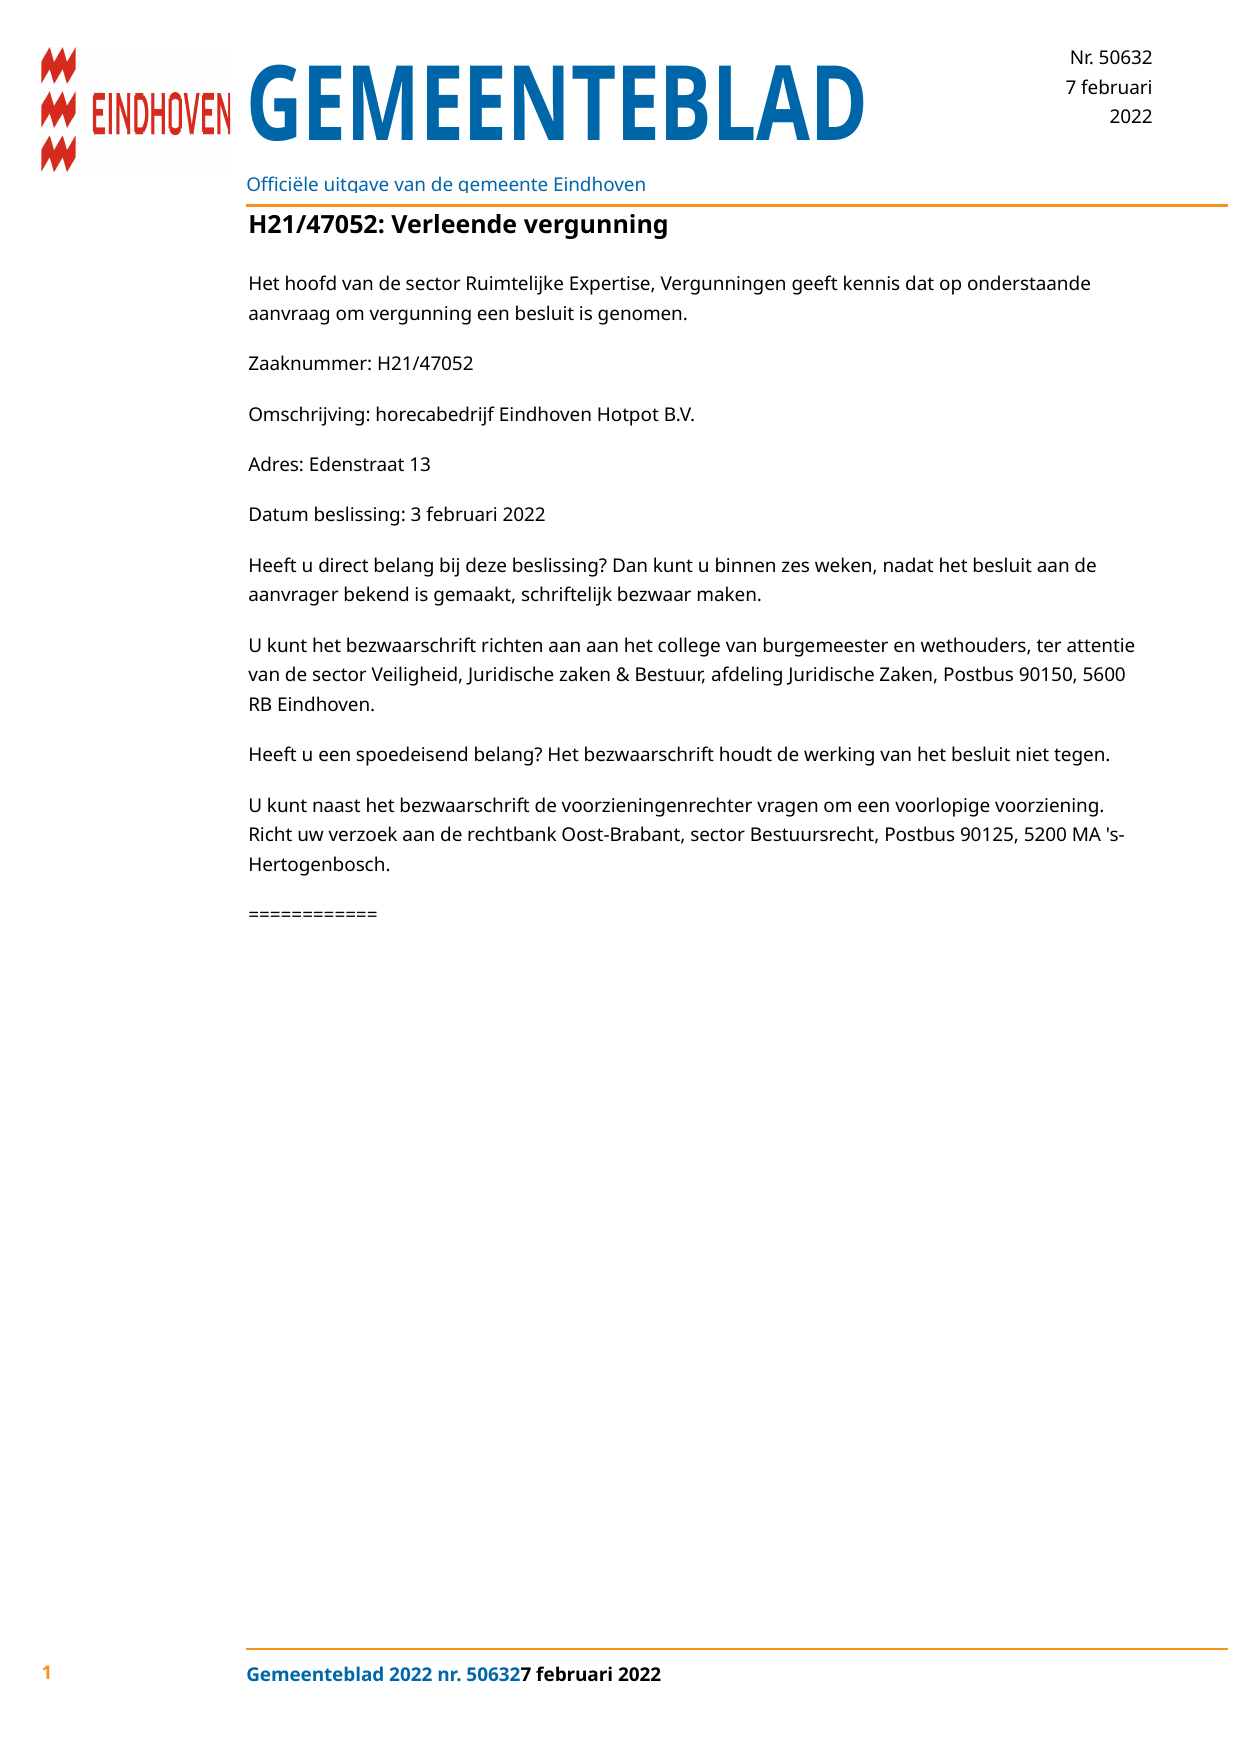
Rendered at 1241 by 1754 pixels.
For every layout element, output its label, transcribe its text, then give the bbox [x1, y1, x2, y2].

text U kunt naast het bezwaarschrift de voorzieningenrechter vragen om een voorlopige voorziening. Richt uw verzoek aan de rechtbank Oost-Brabant, sector Bestuursrecht, Postbus 90125, 5200 MA 's-Hertogenbosch. [248, 792, 1152, 877]
text ============ [248, 902, 1152, 927]
text H21/47052: Verleende vergunning [248, 207, 1152, 241]
text Het hoofd van de sector Ruimtelijke Expertise, Vergunningen geeft kennis dat op onderstaande aanvraag om vergunning een besluit is genomen. [248, 270, 1152, 326]
text Datum beslissing: 3 februari 2022 [248, 502, 1152, 527]
text Heeft u een spoedeisend belang? Het bezwaarschrift houdt de werking van het besluit niet tegen. [248, 742, 1152, 767]
text U kunt het bezwaarschrift richten aan aan het college van burgemeester en wethouders, ter attentie van de sector Veiligheid, Juridische zaken & Bestuur, afdeling Juridische Zaken, Postbus 90150, 5600 RB Eindhoven. [248, 632, 1152, 717]
text Zaaknummer: H21/47052 [248, 350, 1152, 376]
text Adres: Edenstraat 13 [248, 451, 1152, 477]
text Heeft u direct belang bij deze beslissing? Dan kunt u binnen zes weken, nadat het besluit aan de aanvrager bekend is gemaakt, schriftelijk bezwaar maken. [248, 552, 1152, 607]
text Omschrijving: horecabedrijf Eindhoven Hotpot B.V. [248, 401, 1152, 426]
picture [41, 47, 231, 172]
